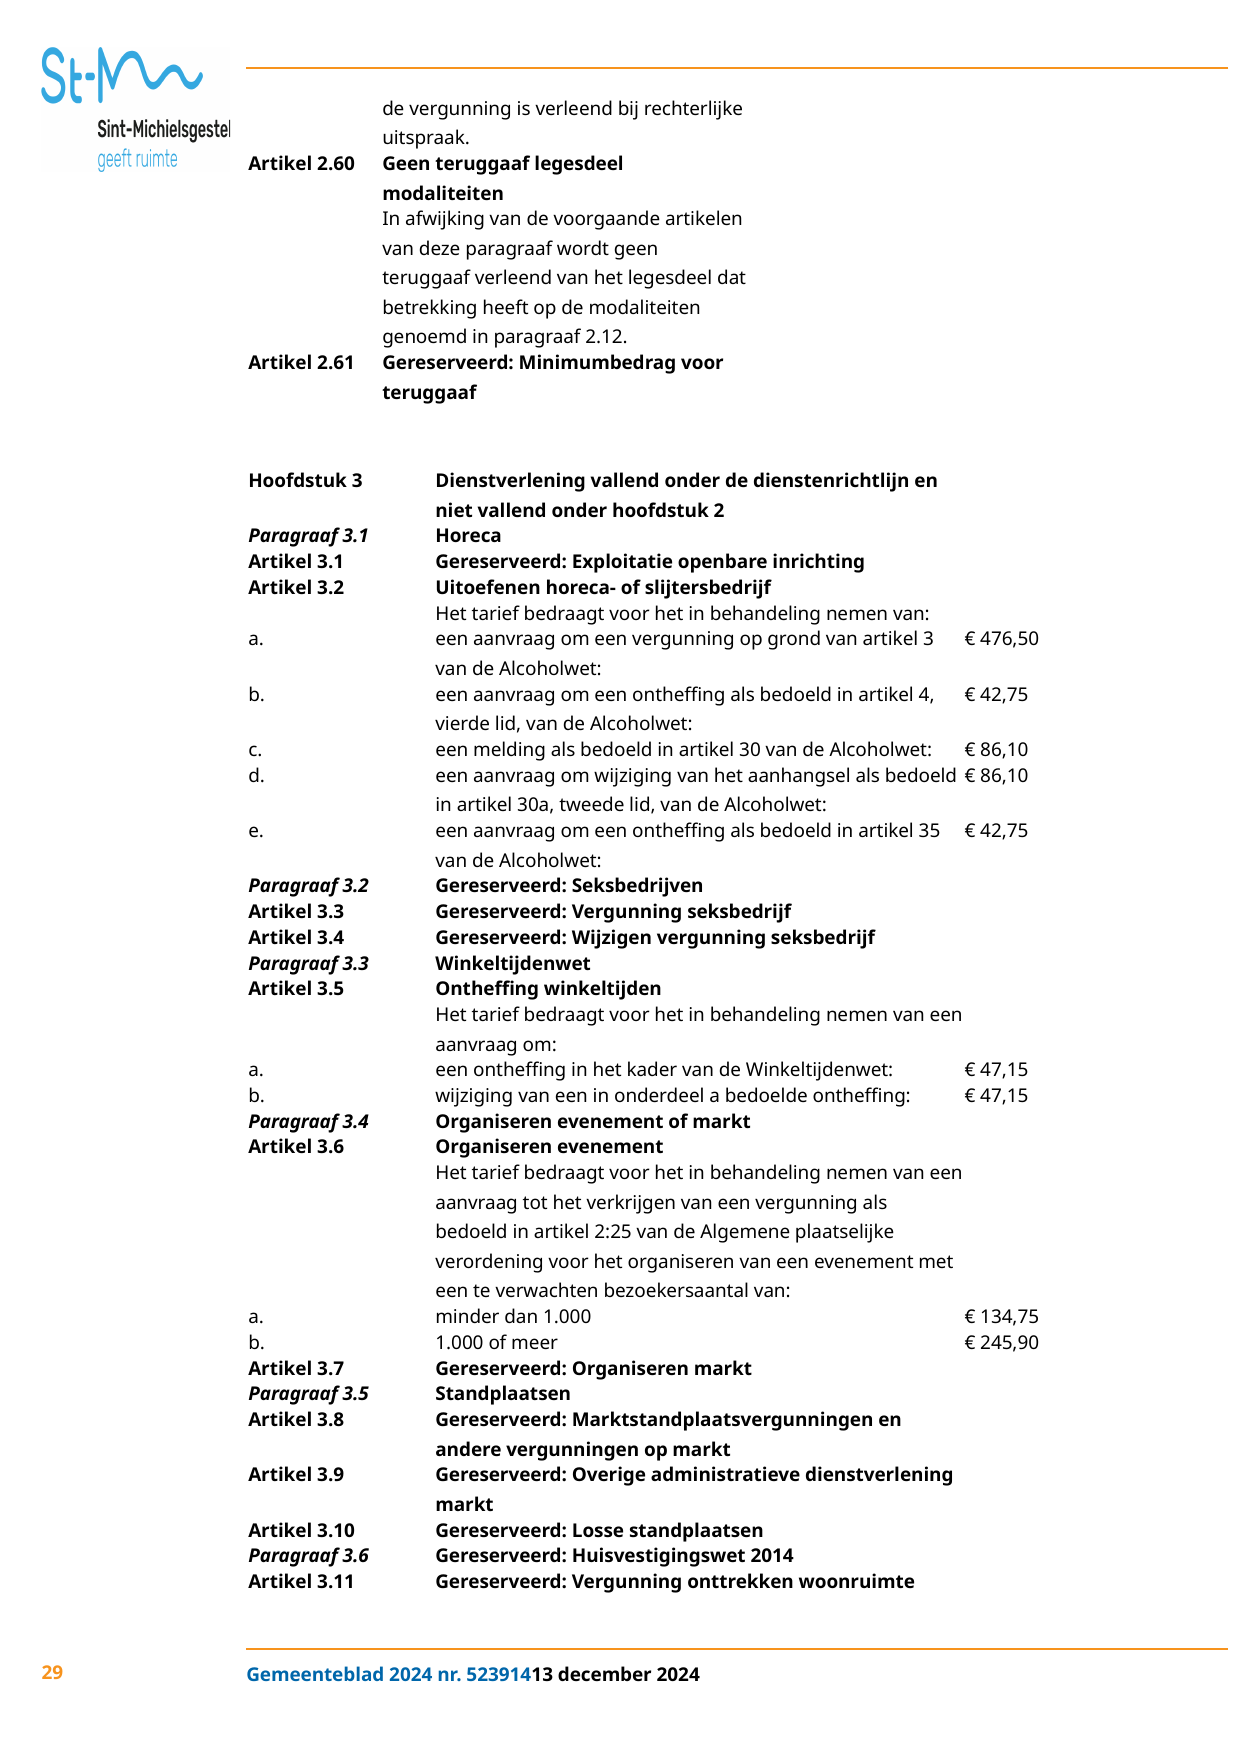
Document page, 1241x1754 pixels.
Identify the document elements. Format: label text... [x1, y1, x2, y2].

table_cell [749, 205, 1017, 349]
table_cell In afwijking van de voorgaande artikelen van deze paragraaf wordt geen teruggaaf verleend van het legesdeel dat betrekking heeft op de modaliteiten genoemd in paragraaf 2.12. [382, 205, 749, 349]
table_cell minder dan 1.000 [435, 1304, 964, 1329]
table_cell [964, 1543, 1152, 1568]
table_cell a. [248, 626, 435, 681]
table_cell b. [248, 681, 435, 736]
table_cell Artikel 3.10 [248, 1517, 435, 1543]
table_cell a. [248, 1056, 435, 1082]
table_cell Artikel 3.9 [248, 1462, 435, 1517]
table_cell Gereserveerd: Exploitatie openbare inrichting [435, 548, 964, 574]
table_cell een aanvraag om een vergunning op grond van artikel 3 van de Alcoholwet: [435, 626, 964, 681]
table_cell Gereserveerd: Wijzigen vergunning seksbedrijf [435, 924, 964, 950]
table_cell Uitoefenen horeca- of slijtersbedrijf [435, 574, 964, 600]
table_cell Gereserveerd: Losse standplaatsen [435, 1517, 964, 1543]
table_cell Gereserveerd: Organiseren markt [435, 1355, 964, 1381]
table_cell € 42,75 [964, 817, 1152, 872]
table_cell Artikel 3.6 [248, 1134, 435, 1159]
table_cell [964, 548, 1152, 574]
table_cell Gereserveerd: Seksbedrijven [435, 873, 964, 898]
table_header [964, 467, 1152, 523]
table_cell € 134,75 [964, 1304, 1152, 1329]
table_cell [964, 1134, 1152, 1159]
table_cell Gereserveerd: Minimumbedrag voor teruggaaf [382, 350, 749, 405]
table_cell [964, 1569, 1152, 1594]
table_cell Het tarief bedraagt voor het in behandeling nemen van een aanvraag om: [435, 1001, 964, 1056]
table_cell b. [248, 1329, 435, 1355]
table_cell Paragraaf 3.3 [248, 950, 435, 975]
table_cell Gereserveerd: Vergunning seksbedrijf [435, 898, 964, 924]
table_cell een aanvraag om een ontheffing als bedoeld in artikel 4, vierde lid, van de Alcoholwet: [435, 681, 964, 736]
table_cell e. [248, 817, 435, 872]
table_cell Ontheffing winkeltijden [435, 975, 964, 1001]
table_cell Winkeltijdenwet [435, 950, 964, 975]
table_cell een ontheffing in het kader van de Winkeltijdenwet: [435, 1056, 964, 1082]
table_cell [964, 898, 1152, 924]
table_cell [248, 95, 382, 150]
table_cell 1.000 of meer [435, 1329, 964, 1355]
table_cell wijziging van een in onderdeel a bedoelde ontheffing: [435, 1082, 964, 1108]
table_cell [964, 873, 1152, 898]
table_cell Paragraaf 3.6 [248, 1543, 435, 1568]
table_cell [749, 350, 1017, 405]
table_cell Gereserveerd: Vergunning onttrekken woonruimte [435, 1569, 964, 1594]
table_cell € 86,10 [964, 736, 1152, 762]
table_cell Artikel 3.3 [248, 898, 435, 924]
table_cell Organiseren evenement [435, 1134, 964, 1159]
table_cell Artikel 3.1 [248, 548, 435, 574]
table_cell Organiseren evenement of markt [435, 1108, 964, 1134]
table_cell [248, 1159, 435, 1303]
table_cell € 476,50 [964, 626, 1152, 681]
table_header Dienstverlening vallend onder de dienstenrichtlijn en niet vallend onder hoofdstuk 2 [435, 467, 964, 523]
table_cell [964, 950, 1152, 975]
table_cell [964, 1406, 1152, 1462]
table_cell € 86,10 [964, 762, 1152, 817]
table_cell Artikel 3.4 [248, 924, 435, 950]
table_cell Paragraaf 3.4 [248, 1108, 435, 1134]
table_cell [964, 1001, 1152, 1056]
table_cell Artikel 3.7 [248, 1355, 435, 1381]
table_cell een aanvraag om wijziging van het aanhangsel als bedoeld in artikel 30a, tweede lid, van de Alcoholwet: [435, 762, 964, 817]
table_cell Gereserveerd: Overige administratieve dienstverlening markt [435, 1462, 964, 1517]
table_cell [964, 1159, 1152, 1303]
table_cell [749, 95, 1017, 150]
table_cell [964, 924, 1152, 950]
table_cell € 245,90 [964, 1329, 1152, 1355]
table_cell c. [248, 736, 435, 762]
table_cell b. [248, 1082, 435, 1108]
table_cell [964, 1517, 1152, 1543]
table_cell Artikel 3.8 [248, 1406, 435, 1462]
table_cell [964, 574, 1152, 600]
table_cell een aanvraag om een ontheffing als bedoeld in artikel 35 van de Alcoholwet: [435, 817, 964, 872]
table_cell Artikel 3.11 [248, 1569, 435, 1594]
table_cell d. [248, 762, 435, 817]
table_cell de vergunning is verleend bij rechterlijke uitspraak. [382, 95, 749, 150]
table_header Hoofdstuk 3 [248, 467, 435, 523]
table_cell [964, 1108, 1152, 1134]
table_cell Paragraaf 3.1 [248, 523, 435, 548]
table_cell [964, 975, 1152, 1001]
table_cell [248, 205, 382, 349]
table_cell Het tarief bedraagt voor het in behandeling nemen van een aanvraag tot het verkrijgen van een vergunning als bedoeld in artikel 2:25 van de Algemene plaatselijke verordening voor het organiseren van een evenement met een te verwachten bezoekersaantal van: [435, 1159, 964, 1303]
table_cell [964, 523, 1152, 548]
table_cell Artikel 2.61 [248, 350, 382, 405]
table_cell een melding als bedoeld in artikel 30 van de Alcoholwet: [435, 736, 964, 762]
table_cell [248, 600, 435, 626]
table_cell Het tarief bedraagt voor het in behandeling nemen van: [435, 600, 964, 626]
table_cell € 47,15 [964, 1056, 1152, 1082]
table_cell [964, 1381, 1152, 1406]
table_cell Horeca [435, 523, 964, 548]
table_cell Standplaatsen [435, 1381, 964, 1406]
table_cell [964, 1355, 1152, 1381]
table_cell € 47,15 [964, 1082, 1152, 1108]
table_cell [749, 150, 1017, 205]
table_cell € 42,75 [964, 681, 1152, 736]
table_cell Paragraaf 3.2 [248, 873, 435, 898]
table_cell [964, 1462, 1152, 1517]
table_cell Artikel 2.60 [248, 150, 382, 205]
table_cell Gereserveerd: Huisvestigingswet 2014 [435, 1543, 964, 1568]
table_cell Gereserveerd: Marktstandplaatsvergunningen en andere vergunningen op markt [435, 1406, 964, 1462]
table_cell Artikel 3.5 [248, 975, 435, 1001]
table_cell a. [248, 1304, 435, 1329]
table_cell Geen teruggaaf legesdeel modaliteiten [382, 150, 749, 205]
picture [41, 47, 231, 172]
table_cell [964, 600, 1152, 626]
table_cell Paragraaf 3.5 [248, 1381, 435, 1406]
table_cell Artikel 3.2 [248, 574, 435, 600]
table_cell [248, 1001, 435, 1056]
